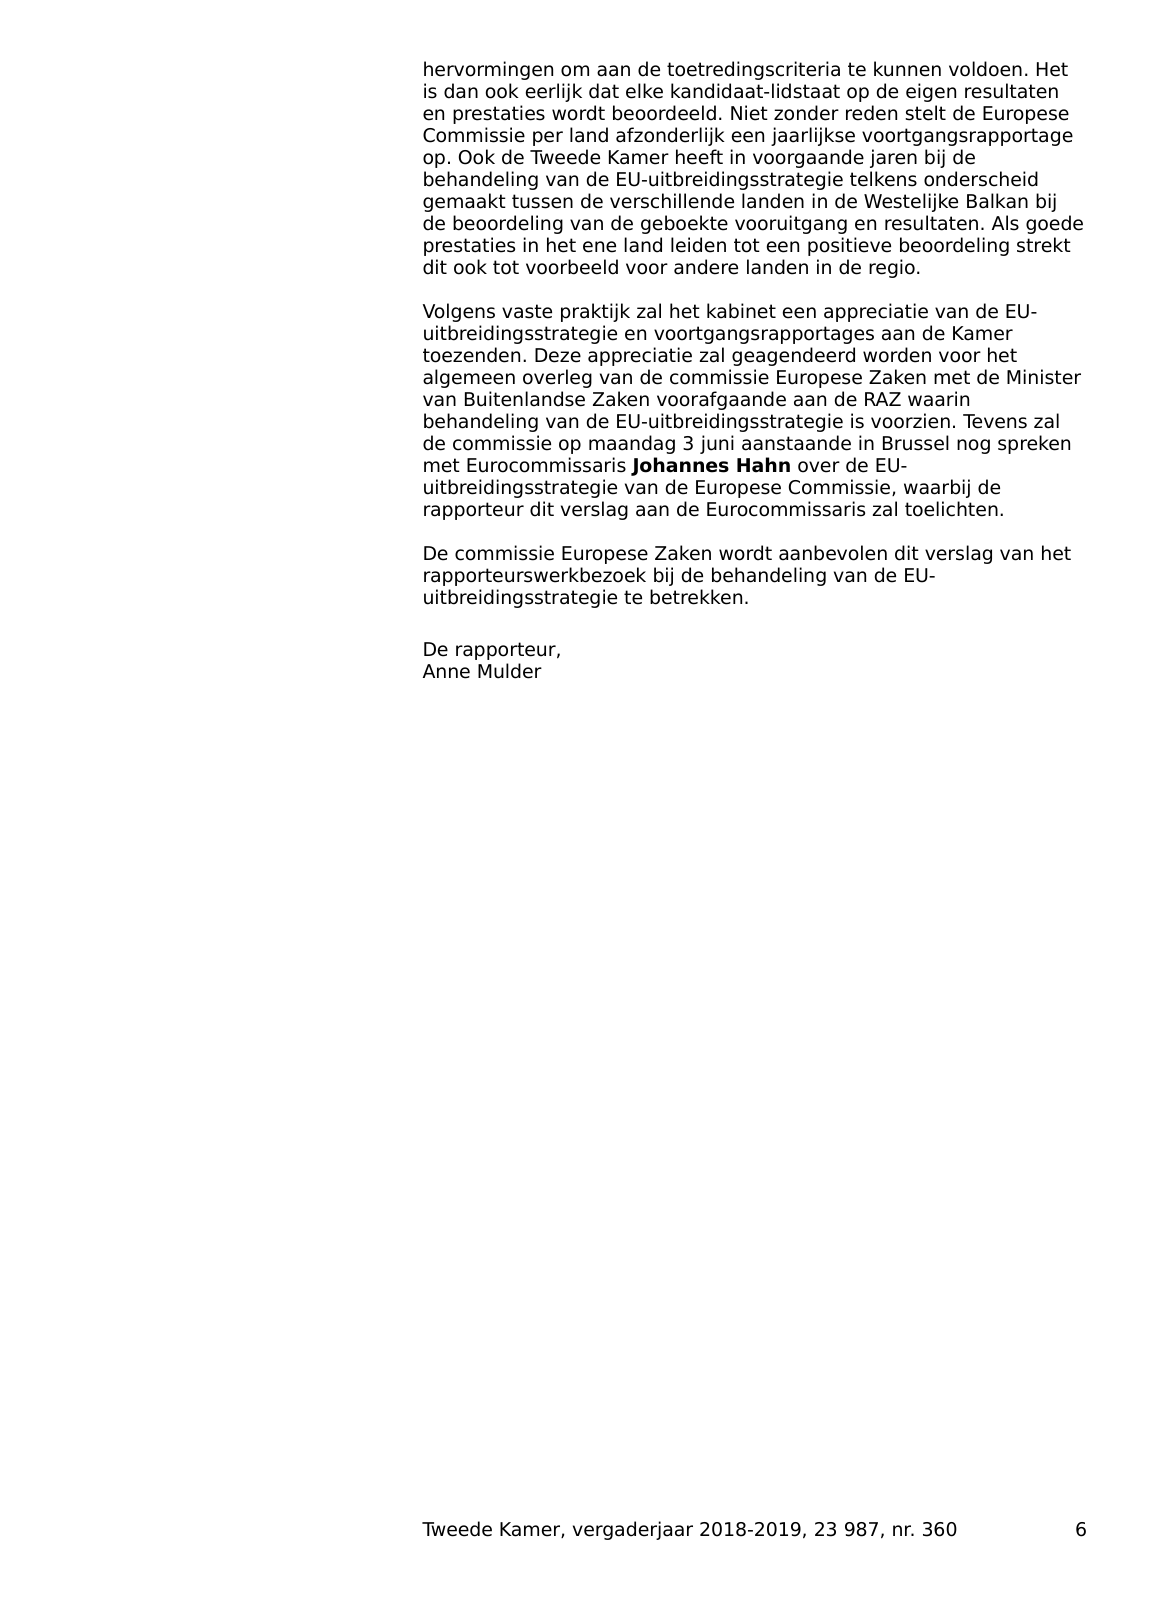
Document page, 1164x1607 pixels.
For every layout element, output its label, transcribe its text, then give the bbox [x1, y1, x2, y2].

text De commissie Europese Zaken wordt aanbevolen dit verslag van het rapporteurswerkbezoek bij de behandeling van de EU-uitbreidingsstrategie te betrekken. [422, 543, 1087, 609]
text Volgens vaste praktijk zal het kabinet een appreciatie van de EU-uitbreidingsstrategie en voortgangsrapportages aan de Kamer toezenden. Deze appreciatie zal geagendeerd worden voor het algemeen overleg van de commissie Europese Zaken met de Minister van Buitenlandse Zaken voorafgaande aan de RAZ waarin behandeling van de EU-uitbreidingsstrategie is voorzien. Tevens zal de commissie op maandag 3 juni aanstaande in Brussel nog spreken met Eurocommissaris Johannes Hahn over de EU-uitbreidingsstrategie van de Europese Commissie, waarbij de rapporteur dit verslag aan de Eurocommissaris zal toelichten. [422, 301, 1087, 521]
text De rapporteur, Anne Mulder [422, 639, 1087, 683]
text hervormingen om aan de toetredingscriteria te kunnen voldoen. Het is dan ook eerlijk dat elke kandidaat-lidstaat op de eigen resultaten en prestaties wordt beoordeeld. Niet zonder reden stelt de Europese Commissie per land afzonderlijk een jaarlijkse voortgangsrapportage op. Ook de Tweede Kamer heeft in voorgaande jaren bij de behandeling van de EU-uitbreidingsstrategie telkens onderscheid gemaakt tussen de verschillende landen in de Westelijke Balkan bij de beoordeling van de geboekte vooruitgang en resultaten. Als goede prestaties in het ene land leiden tot een positieve beoordeling strekt dit ook tot voorbeeld voor andere landen in de regio. [422, 59, 1087, 279]
